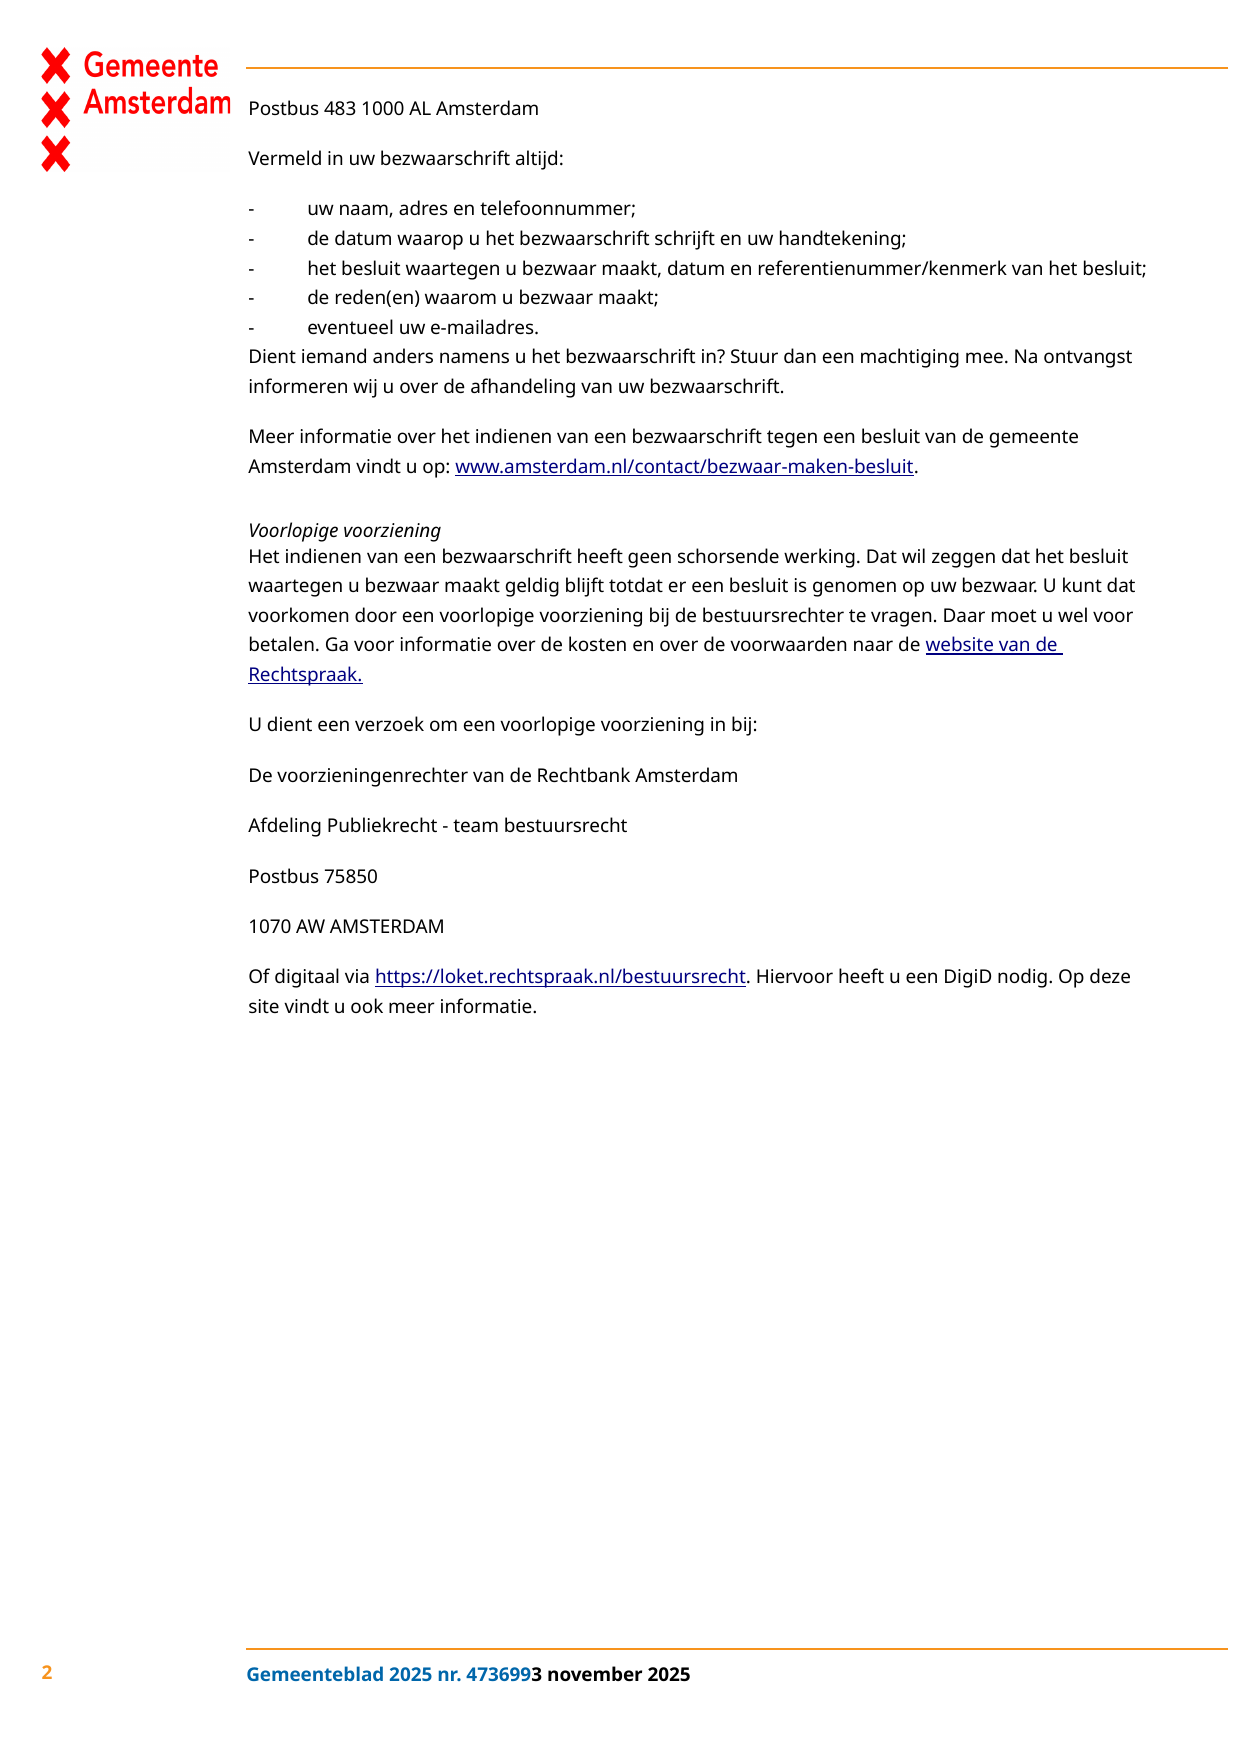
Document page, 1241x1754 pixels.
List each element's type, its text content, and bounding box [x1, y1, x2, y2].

text Dient iemand anders namens u het bezwaarschrift in? Stuur dan een machtiging mee. Na ontvangst informeren wij u over de afhandeling van uw bezwaarschrift. [248, 343, 1152, 399]
text Meer informatie over het indienen van een bezwaarschrift tegen een besluit van de gemeente Amsterdam vindt u op: www.amsterdam.nl/contact/bezwaar-maken-besluit. [248, 423, 1152, 479]
list het besluit waartegen u bezwaar maakt, datum en referentienummer/kenmerk van het besluit; [248, 255, 1152, 281]
text Afdeling Publiekrecht - team bestuursrecht [248, 812, 1152, 838]
text Postbus 75850 [248, 863, 1152, 888]
list de reden(en) waarom u bezwaar maakt; [248, 284, 1152, 310]
text 1070 AW AMSTERDAM [248, 913, 1152, 939]
picture [41, 47, 231, 172]
text De voorzieningenrechter van de Rechtbank Amsterdam [248, 762, 1152, 788]
text U dient een verzoek om een voorlopige voorziening in bij: [248, 712, 1152, 737]
list uw naam, adres en telefoonnummer; [248, 196, 1152, 221]
list eventueel uw e-mailadres. [248, 314, 1152, 340]
text Vermeld in uw bezwaarschrift altijd: [248, 145, 1152, 171]
text Of digitaal via https://loket.rechtspraak.nl/bestuursrecht. Hiervoor heeft u een DigiD nodig. Op deze site vindt u ook meer informatie. [248, 964, 1152, 1019]
text Voorlopige voorziening [248, 517, 1152, 543]
text Postbus 483 1000 AL Amsterdam [248, 95, 1152, 121]
text Het indienen van een bezwaarschrift heeft geen schorsende werking. Dat wil zeggen dat het besluit waartegen u bezwaar maakt geldig blijft totdat er een besluit is genomen op uw bezwaar. U kunt dat voorkomen door een voorlopige voorziening bij de bestuursrechter te vragen. Daar moet u wel voor betalen. Ga voor informatie over de kosten en over de voorwaarden naar de website van de Rechtspraak. [248, 543, 1152, 687]
list de datum waarop u het bezwaarschrift schrijft en uw handtekening; [248, 225, 1152, 251]
